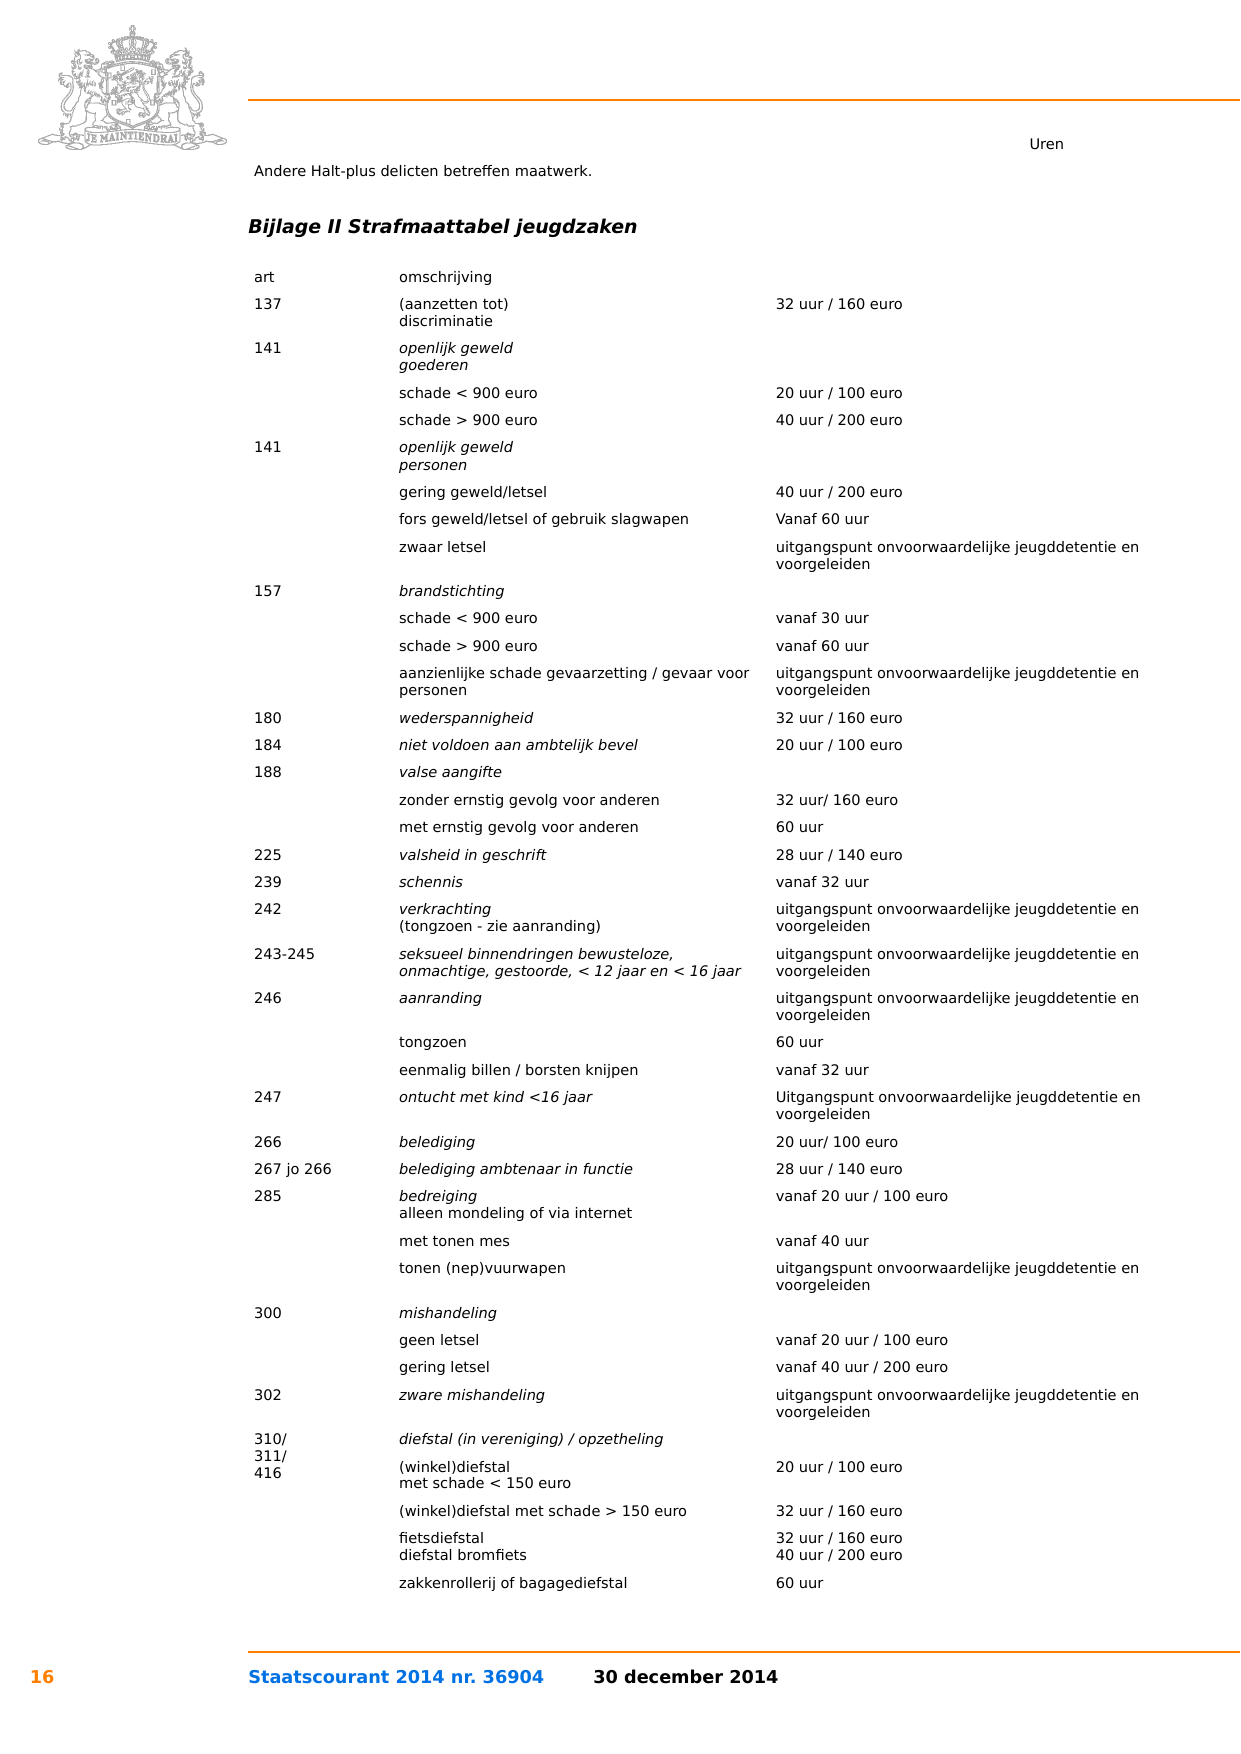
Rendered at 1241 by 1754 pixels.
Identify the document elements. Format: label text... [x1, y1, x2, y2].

table_cell ontucht met kind <16 jaar [393, 1085, 769, 1128]
table_cell met tonen mes [393, 1228, 769, 1254]
table_cell 266 [249, 1129, 392, 1155]
table_cell seksueel binnendringen bewusteloze, onmachtige, gestoorde, < 12 jaar en < 16 jaar [393, 941, 769, 984]
table_cell (aanzetten tot) discriminatie [393, 291, 769, 334]
subtitle Bijlage II Strafmaattabel jeugdzaken [248, 216, 1163, 238]
table_cell 188 [249, 760, 392, 841]
table_cell uitgangspunt onvoorwaardelijke jeugddetentie en voorgeleiden [770, 1382, 1163, 1425]
table_cell vanaf 30 uur [770, 606, 1163, 632]
table_cell eenmalig billen / borsten knijpen [393, 1057, 769, 1083]
table_header omschrijving [393, 264, 769, 290]
table_cell 32 uur / 160 euro [770, 1498, 1163, 1524]
table_cell 239 [249, 869, 392, 896]
table_cell vanaf 32 uur [770, 869, 1163, 896]
table_cell 184 [249, 732, 392, 758]
table_cell schade > 900 euro [393, 633, 769, 659]
table_header [249, 131, 1023, 157]
table_cell zakkenrollerij of bagagediefstal [393, 1570, 769, 1596]
table_cell Uitgangspunt onvoorwaardelijke jeugddetentie en voorgeleiden [770, 1085, 1163, 1128]
table_cell zware mishandeling [393, 1382, 769, 1425]
table_cell fors geweld/letsel of gebruik slagwapen [393, 506, 769, 533]
table_cell [1024, 158, 1163, 185]
table_cell gering geweld/letsel [393, 479, 769, 505]
table_cell (winkel)diefstal met schade < 150 euro [393, 1454, 769, 1497]
table_cell aanzienlijke schade gevaarzetting / gevaar voor personen [393, 660, 769, 704]
table_cell openlijk geweld goederen [393, 336, 769, 379]
table_cell [770, 760, 1163, 786]
table_cell 32 uur / 160 euro [770, 705, 1163, 731]
table_cell uitgangspunt onvoorwaardelijke jeugddetentie en voorgeleiden [770, 941, 1163, 984]
table_cell belediging ambtenaar in functie [393, 1156, 769, 1183]
table_cell fietsdiefstal diefstal bromfiets [393, 1526, 769, 1569]
table_cell vanaf 32 uur [770, 1057, 1163, 1083]
table_header art [249, 264, 392, 290]
table_header [770, 264, 1163, 290]
table_cell 141 [249, 435, 392, 577]
table_cell vanaf 20 uur / 100 euro [770, 1327, 1163, 1353]
table_cell 137 [249, 291, 392, 334]
table_cell vanaf 40 uur [770, 1228, 1163, 1254]
table_cell 225 [249, 842, 392, 868]
table_cell [770, 435, 1163, 478]
table_cell vanaf 60 uur [770, 633, 1163, 659]
table_cell 28 uur / 140 euro [770, 842, 1163, 868]
picture [38, 25, 227, 150]
table_cell schade < 900 euro [393, 380, 769, 406]
table_cell zwaar letsel [393, 534, 769, 577]
table_cell 20 uur/ 100 euro [770, 1129, 1163, 1155]
table_cell 20 uur / 100 euro [770, 380, 1163, 406]
table_cell brandstichting [393, 578, 769, 604]
table_cell 267 jo 266 [249, 1156, 392, 1183]
table_cell 40 uur / 200 euro [770, 407, 1163, 434]
table_cell 32 uur / 160 euro 40 uur / 200 euro [770, 1526, 1163, 1569]
table_cell tonen (nep)vuurwapen [393, 1255, 769, 1299]
table_cell 32 uur/ 160 euro [770, 787, 1163, 813]
table_cell verkrachting (tongzoen - zie aanranding) [393, 897, 769, 940]
table_cell diefstal (in vereniging) / opzetheling [393, 1426, 769, 1453]
table_cell mishandeling [393, 1300, 769, 1326]
table_cell vanaf 40 uur / 200 euro [770, 1355, 1163, 1381]
table_cell vanaf 20 uur / 100 euro [770, 1184, 1163, 1227]
table_cell aanranding [393, 985, 769, 1029]
table_cell 157 [249, 578, 392, 704]
table_cell Andere Halt-plus delicten betreffen maatwerk. [249, 158, 1023, 185]
table_cell valse aangifte [393, 760, 769, 786]
table_cell 285 [249, 1184, 392, 1299]
table_cell 180 [249, 705, 392, 731]
table_cell 60 uur [770, 1030, 1163, 1056]
table_cell 60 uur [770, 814, 1163, 841]
table_cell 28 uur / 140 euro [770, 1156, 1163, 1183]
table_cell 60 uur [770, 1570, 1163, 1596]
table_cell schade > 900 euro [393, 407, 769, 434]
table_cell 243-245 [249, 941, 392, 984]
table_cell 310/ 311/ 416 [249, 1426, 392, 1596]
table_cell uitgangspunt onvoorwaardelijke jeugddetentie en voorgeleiden [770, 897, 1163, 940]
table_header Uren [1024, 131, 1163, 157]
table_cell openlijk geweld personen [393, 435, 769, 478]
table_cell 242 [249, 897, 392, 940]
table_cell gering letsel [393, 1355, 769, 1381]
table_cell bedreiging alleen mondeling of via internet [393, 1184, 769, 1227]
table_cell 20 uur / 100 euro [770, 732, 1163, 758]
table_cell uitgangspunt onvoorwaardelijke jeugddetentie en voorgeleiden [770, 1255, 1163, 1299]
table_cell [770, 336, 1163, 379]
table_cell schennis [393, 869, 769, 896]
table_cell valsheid in geschrift [393, 842, 769, 868]
table_cell wederspannigheid [393, 705, 769, 731]
table_cell uitgangspunt onvoorwaardelijke jeugddetentie en voorgeleiden [770, 660, 1163, 704]
table_cell [770, 578, 1163, 604]
table_cell uitgangspunt onvoorwaardelijke jeugddetentie en voorgeleiden [770, 534, 1163, 577]
table_cell tongzoen [393, 1030, 769, 1056]
table_cell belediging [393, 1129, 769, 1155]
table_cell 40 uur / 200 euro [770, 479, 1163, 505]
table_cell Vanaf 60 uur [770, 506, 1163, 533]
table_cell 246 [249, 985, 392, 1083]
table_cell [770, 1300, 1163, 1326]
table_cell 20 uur / 100 euro [770, 1454, 1163, 1497]
table_cell schade < 900 euro [393, 606, 769, 632]
table_cell niet voldoen aan ambtelijk bevel [393, 732, 769, 758]
table_cell uitgangspunt onvoorwaardelijke jeugddetentie en voorgeleiden [770, 985, 1163, 1029]
table_cell zonder ernstig gevolg voor anderen [393, 787, 769, 813]
table_cell 141 [249, 336, 392, 434]
table_cell 300 [249, 1300, 392, 1381]
table_cell (winkel)diefstal met schade > 150 euro [393, 1498, 769, 1524]
table_cell 32 uur / 160 euro [770, 291, 1163, 334]
table_cell geen letsel [393, 1327, 769, 1353]
table_cell [770, 1426, 1163, 1453]
table_cell 247 [249, 1085, 392, 1128]
table_cell met ernstig gevolg voor anderen [393, 814, 769, 841]
table_cell 302 [249, 1382, 392, 1425]
